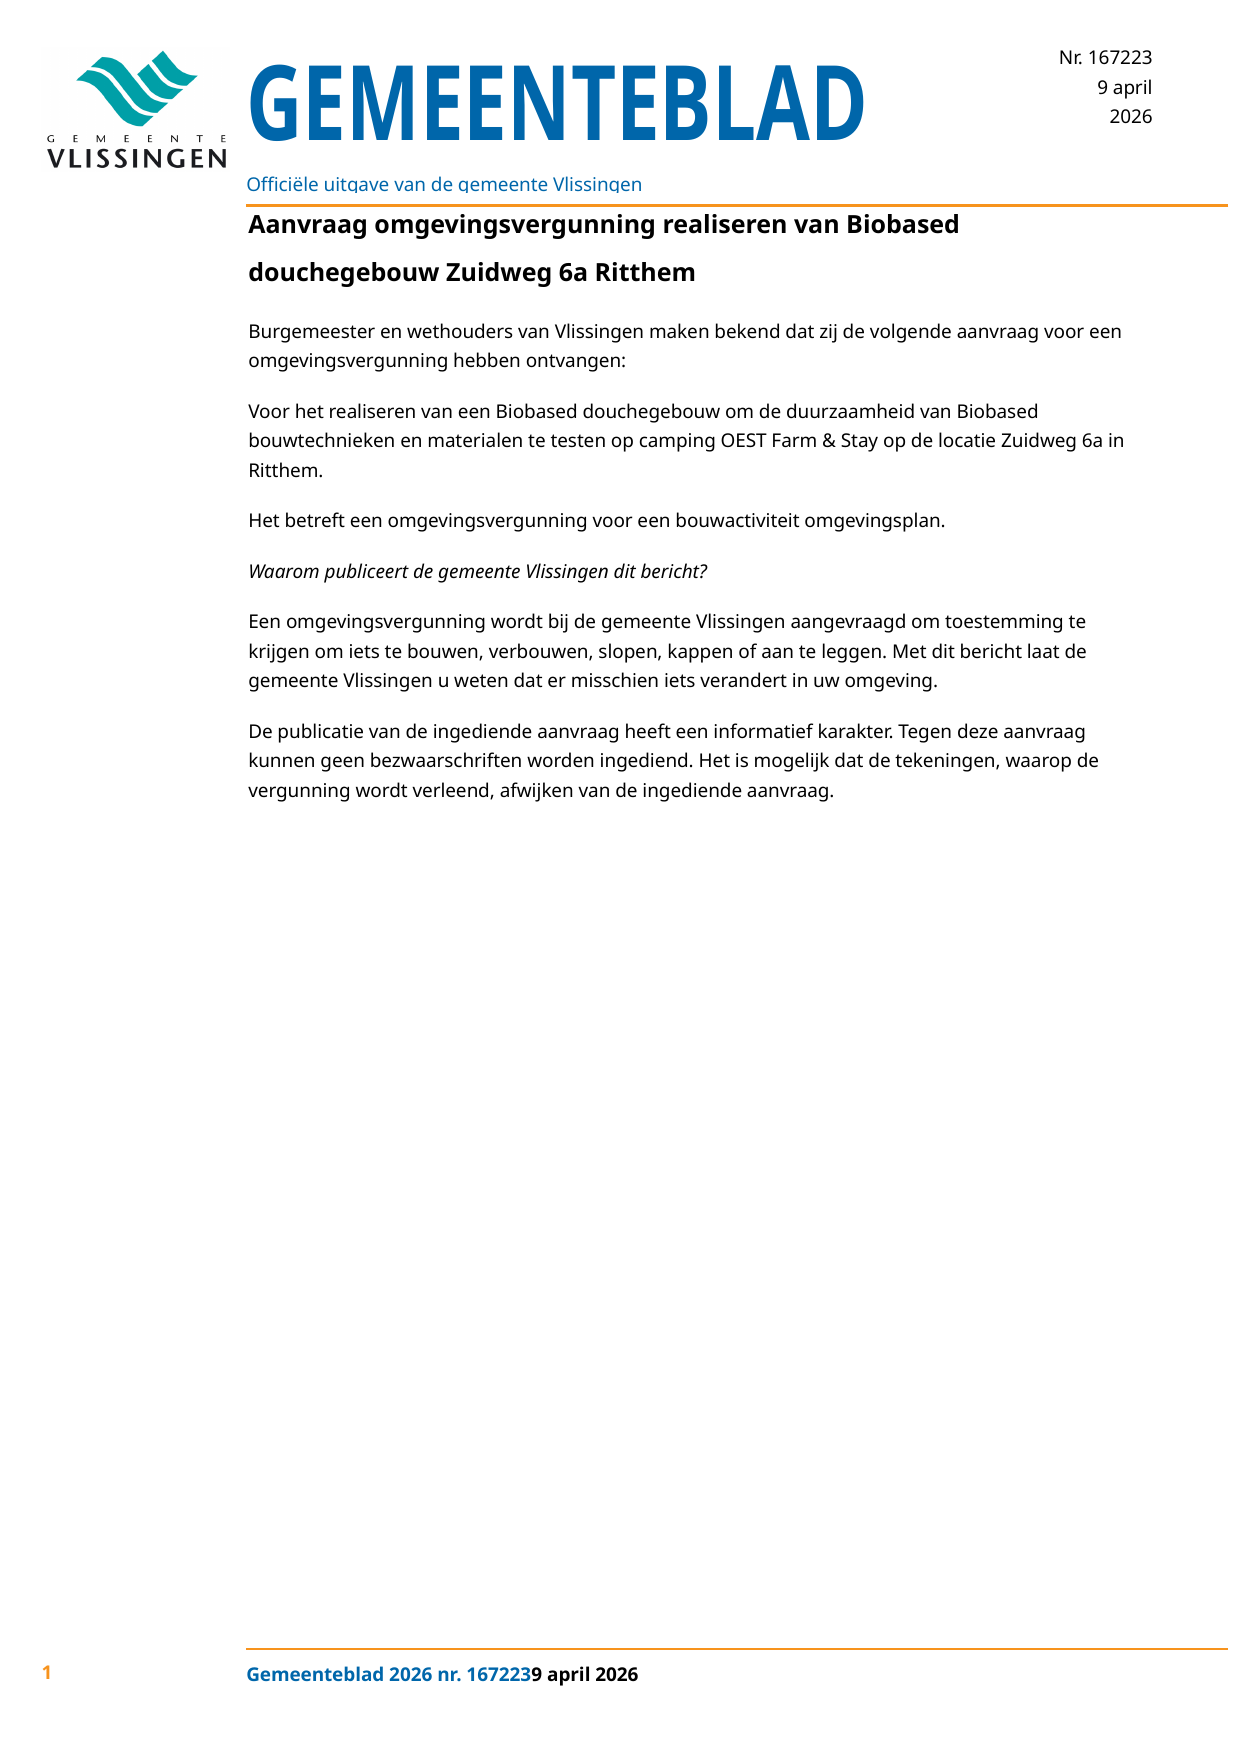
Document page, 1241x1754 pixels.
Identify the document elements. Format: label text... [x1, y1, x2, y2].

text Burgemeester en wethouders van Vlissingen maken bekend dat zij de volgende aanvraag voor een omgevingsvergunning hebben ontvangen: [248, 318, 1152, 373]
text Waarom publiceert de gemeente Vlissingen dit bericht? [248, 558, 1152, 584]
text Voor het realiseren van een Biobased douchegebouw om de duurzaamheid van Biobased bouwtechnieken en materialen te testen op camping OEST Farm & Stay op de locatie Zuidweg 6a in Ritthem. [248, 398, 1152, 483]
text Aanvraag omgevingsvergunning realiseren van Biobased douchegebouw Zuidweg 6a Ritthem [248, 207, 1152, 288]
text Het betreft een omgevingsvergunning voor een bouwactiviteit omgevingsplan. [248, 507, 1152, 533]
picture [41, 47, 231, 172]
text De publicatie van de ingediende aanvraag heeft een informatief karakter. Tegen deze aanvraag kunnen geen bezwaarschriften worden ingediend. Het is mogelijk dat de tekeningen, waarop de vergunning wordt verleend, afwijken van de ingediende aanvraag. [248, 718, 1152, 803]
text Een omgevingsvergunning wordt bij de gemeente Vlissingen aangevraagd om toestemming te krijgen om iets te bouwen, verbouwen, slopen, kappen of aan te leggen. Met dit bericht laat de gemeente Vlissingen u weten dat er misschien iets verandert in uw omgeving. [248, 608, 1152, 693]
